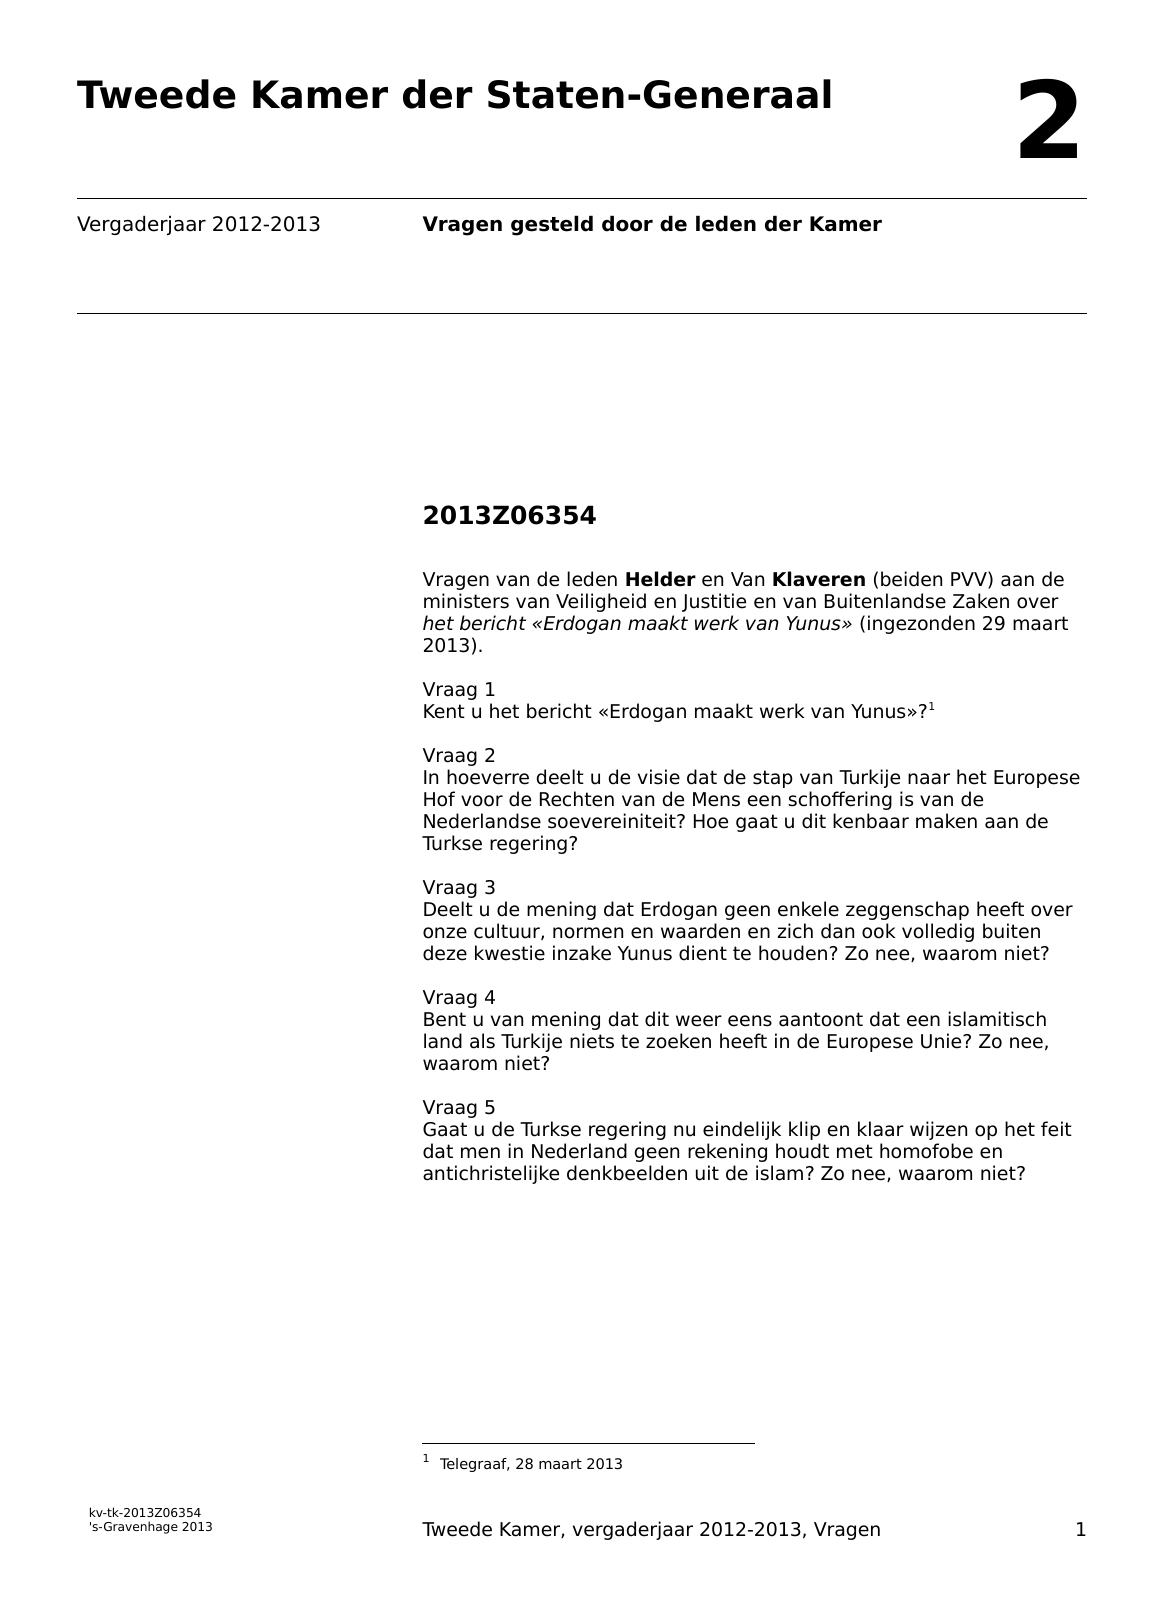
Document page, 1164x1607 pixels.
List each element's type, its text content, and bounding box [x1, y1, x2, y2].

text Vraag 1 [422, 679, 1087, 701]
text Vraag 4 [422, 987, 1087, 1009]
text Kent u het bericht «Erdogan maakt werk van Yunus»? [422, 701, 1087, 723]
text 's-Gravenhage 2013 [88, 1520, 323, 1534]
text 2013Z06354 [422, 501, 1087, 531]
text In hoeverre deelt u de visie dat de stap van Turkije naar het Europese Hof voor de Rechten van de Mens een schoffering is van de Nederlandse soevereiniteit? Hoe gaat u dit kenbaar maken aan de Turkse regering? [422, 767, 1087, 855]
text Vraag 2 [422, 745, 1087, 767]
text Bent u van mening dat dit weer eens aantoont dat een islamitisch land als Turkije niets te zoeken heeft in de Europese Unie? Zo nee, waarom niet? [422, 1009, 1087, 1075]
table_cell Vragen gesteld door de leden der Kamer [422, 199, 1087, 313]
text Deelt u de mening dat Erdogan geen enkele zeggenschap heeft over onze cultuur, normen en waarden en zich dan ook volledig buiten deze kwestie inzake Yunus dient te houden? Zo nee, waarom niet? [422, 899, 1087, 965]
text Vragen van de leden Helder en Van Klaveren (beiden PVV) aan de ministers van Veiligheid en Justitie en van Buitenlandse Zaken over het bericht «Erdogan maakt werk van Yunus» (ingezonden 29 maart 2013). [422, 569, 1087, 657]
table_header 2 [886, 59, 1087, 198]
text kv-tk-2013Z06354 [88, 1506, 323, 1520]
text Telegraaf, 28 maart 2013 [422, 1452, 1087, 1474]
table_header Tweede Kamer der Staten-Generaal [77, 59, 886, 198]
text Gaat u de Turkse regering nu eindelijk klip en klaar wijzen op het feit dat men in Nederland geen rekening houdt met homofobe en antichristelijke denkbeelden uit de islam? Zo nee, waarom niet? [422, 1119, 1087, 1185]
text Vraag 5 [422, 1097, 1087, 1119]
text Vraag 3 [422, 877, 1087, 899]
table_cell Vergaderjaar 2012-2013 [77, 199, 422, 313]
